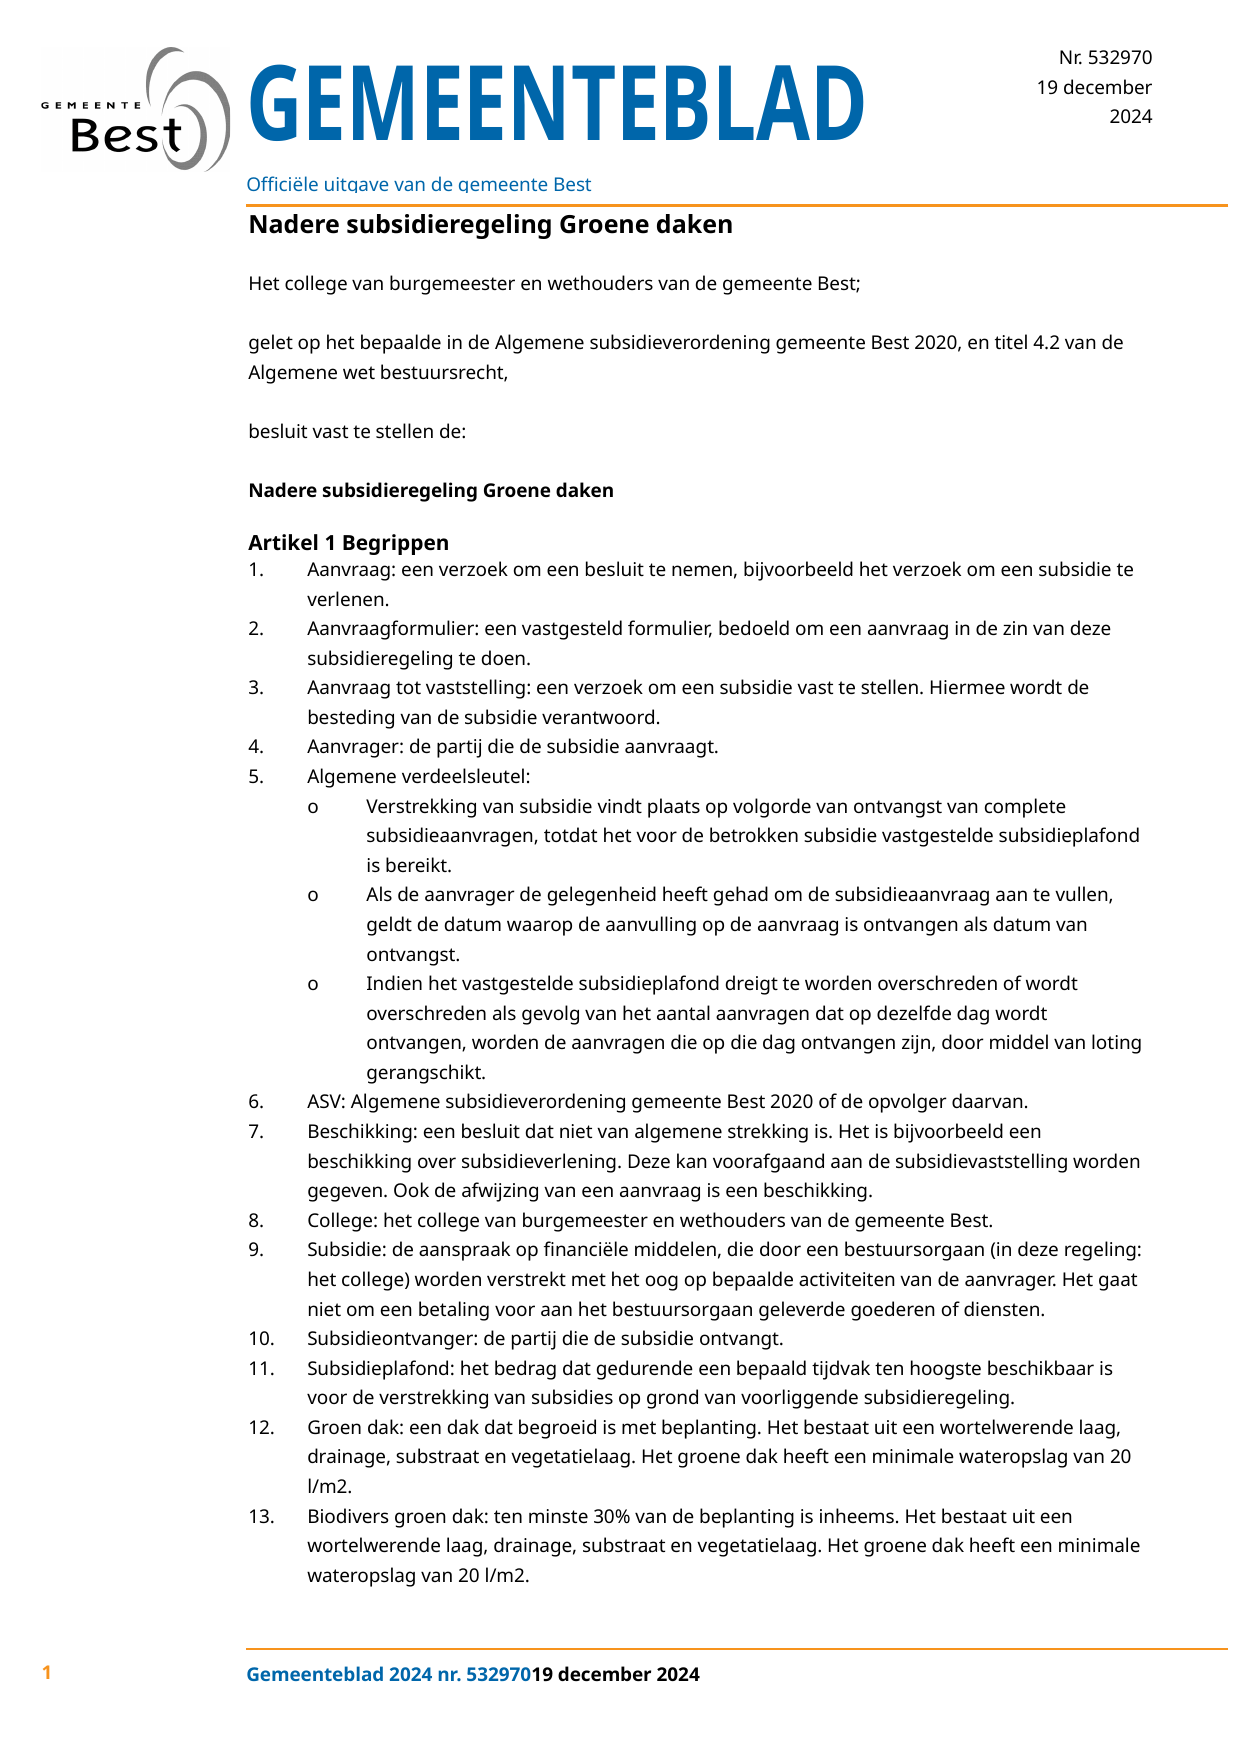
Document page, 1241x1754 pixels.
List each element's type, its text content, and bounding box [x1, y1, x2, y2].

list Subsidieontvanger: de partij die de subsidie ontvangt. [248, 1325, 1152, 1351]
text Nadere subsidieregeling Groene daken [248, 477, 1152, 503]
list Aanvraagformulier: een vastgesteld formulier, bedoeld om een aanvraag in de zin van deze subsidieregeling te doen. [248, 615, 1152, 671]
list Indien het vastgestelde subsidieplafond dreigt te worden overschreden of wordt overschreden als gevolg van het aantal aanvragen dat op dezelfde dag wordt ontvangen, worden de aanvragen die op die dag ontvangen zijn, door middel van loting gerangschikt. [307, 970, 1152, 1085]
text gelet op het bepaalde in de Algemene subsidieverordening gemeente Best 2020, en titel 4.2 van de Algemene wet bestuursrecht, [248, 329, 1152, 385]
list College: het college van burgemeester en wethouders van de gemeente Best. [248, 1207, 1152, 1233]
list Biodivers groen dak: ten minste 30% van de beplanting is inheems. Het bestaat uit een wortelwerende laag, drainage, substraat en vegetatielaag. Het groene dak heeft een minimale wateropslag van 20 l/m2. [248, 1503, 1152, 1588]
list Verstrekking van subsidie vindt plaats op volgorde van ontvangst van complete subsidieaanvragen, totdat het voor de betrokken subsidie vastgestelde subsidieplafond is bereikt. [307, 793, 1152, 878]
list Als de aanvrager de gelegenheid heeft gehad om de subsidieaanvraag aan te vullen, geldt de datum waarop de aanvulling op de aanvraag is ontvangen als datum van ontvangst. [307, 882, 1152, 967]
list Subsidieplafond: het bedrag dat gedurende een bepaald tijdvak ten hoogste beschikbaar is voor de verstrekking van subsidies op grond van voorliggende subsidieregeling. [248, 1355, 1152, 1410]
list Aanvraag tot vaststelling: een verzoek om een subsidie vast te stellen. Hiermee wordt de besteding van de subsidie verantwoord. [248, 674, 1152, 730]
list Subsidie: de aanspraak op financiële middelen, die door een bestuursorgaan (in deze regeling: het college) worden verstrekt met het oog op bepaalde activiteiten van de aanvrager. Het gaat niet om een betaling voor aan het bestuursorgaan geleverde goederen of diensten. [248, 1237, 1152, 1322]
text besluit vast te stellen de: [248, 418, 1152, 444]
list Beschikking: een besluit dat niet van algemene strekking is. Het is bijvoorbeeld een beschikking over subsidieverlening. Deze kan voorafgaand aan de subsidievaststelling worden gegeven. Ook de afwijzing van een aanvraag is een beschikking. [248, 1118, 1152, 1203]
text Nadere subsidieregeling Groene daken [248, 207, 1152, 241]
text Het college van burgemeester en wethouders van de gemeente Best; [248, 270, 1152, 296]
list Groen dak: een dak dat begroeid is met beplanting. Het bestaat uit een wortelwerende laag, drainage, substraat en vegetatielaag. Het groene dak heeft een minimale wateropslag van 20 l/m2. [248, 1414, 1152, 1499]
list ASV: Algemene subsidieverordening gemeente Best 2020 of de opvolger daarvan. [248, 1089, 1152, 1114]
list Aanvrager: de partij die de subsidie aanvraagt. [248, 734, 1152, 759]
list Aanvraag: een verzoek om een besluit te nemen, bijvoorbeeld het verzoek om een subsidie te verlenen. [248, 556, 1152, 612]
list Algemene verdeelsleutel: [248, 763, 1152, 789]
text Artikel 1 Begrippen [248, 528, 1152, 556]
picture [41, 47, 231, 172]
